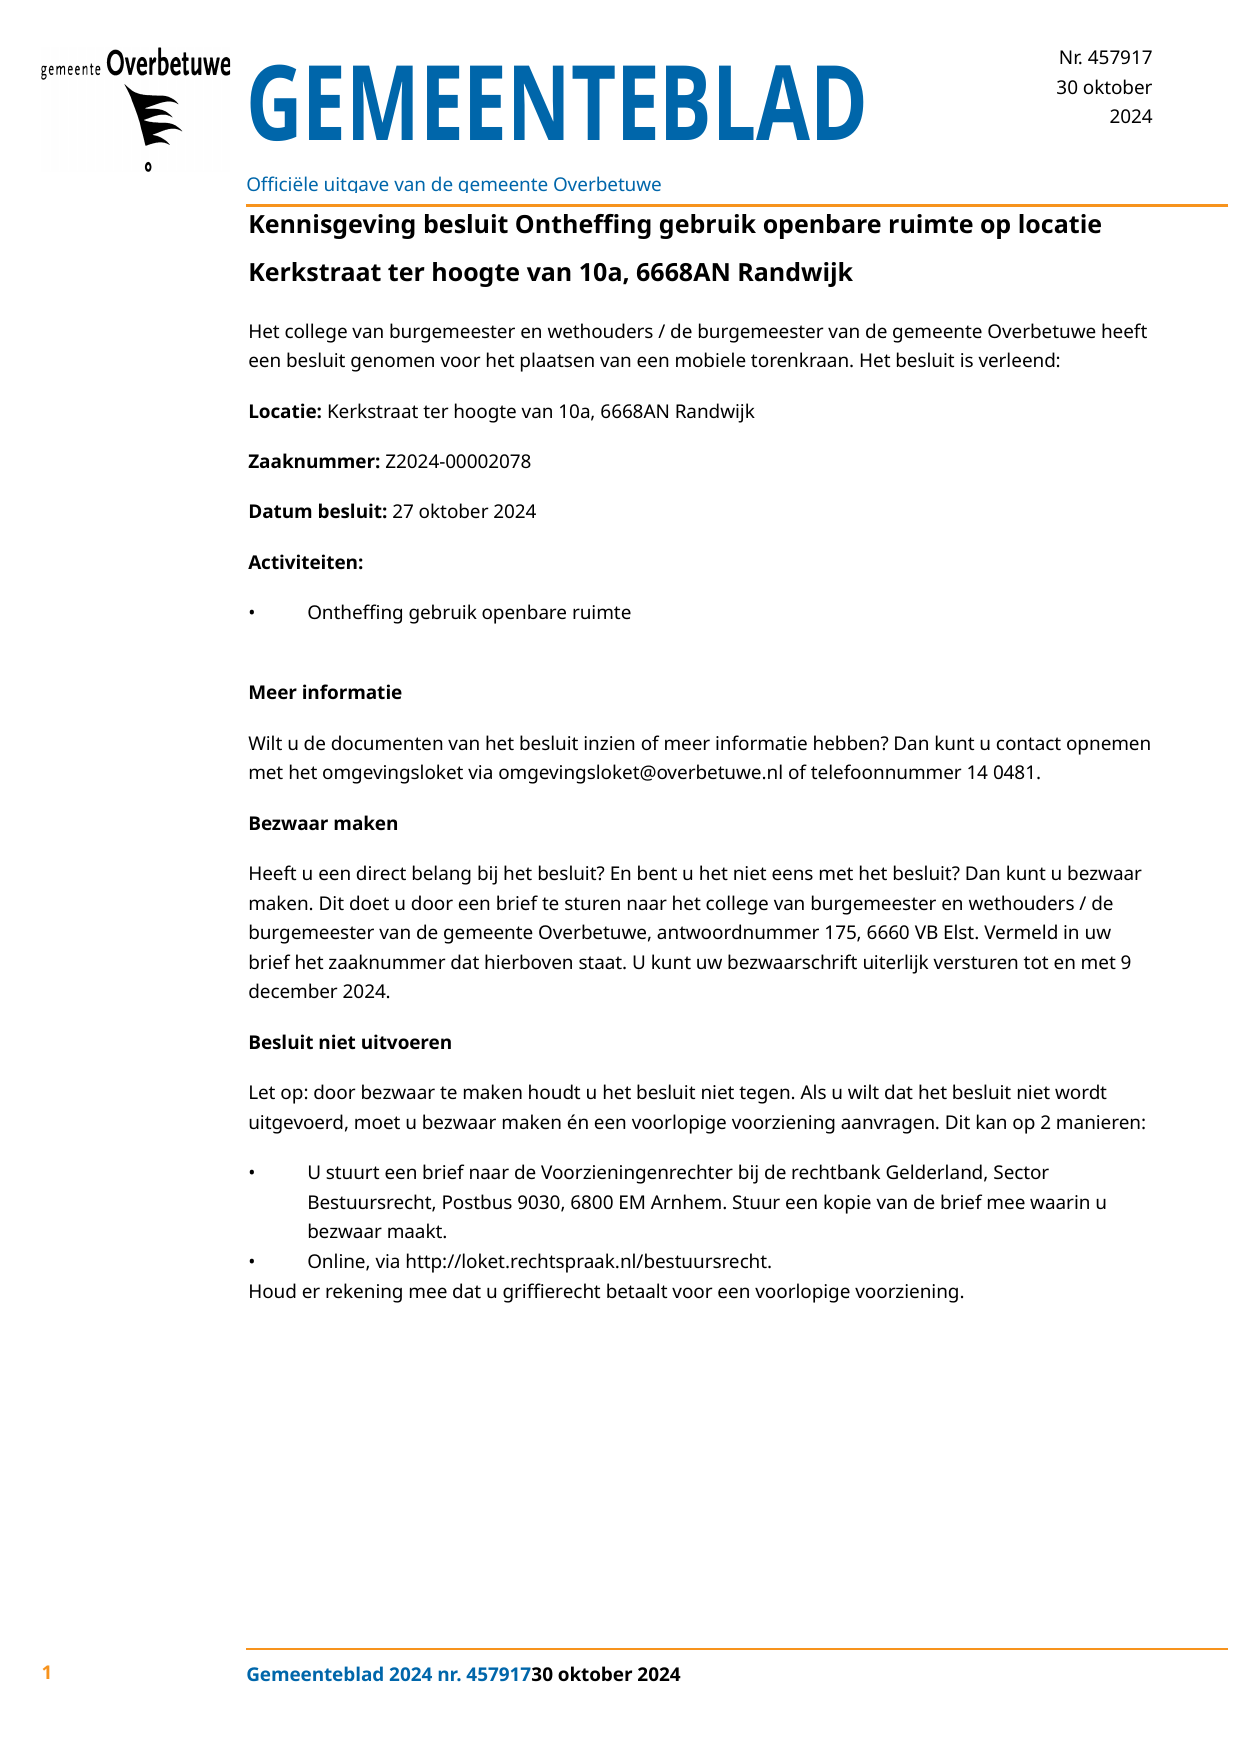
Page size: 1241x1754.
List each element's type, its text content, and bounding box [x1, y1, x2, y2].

list Ontheffing gebruik openbare ruimte [248, 599, 1152, 625]
text Houd er rekening mee dat u griffierecht betaalt voor een voorlopige voorziening. [248, 1278, 1152, 1304]
list Online, via http://loket.rechtspraak.nl/bestuursrecht. [248, 1248, 1152, 1274]
text Datum besluit: 27 oktober 2024 [248, 499, 1152, 524]
text Activiteiten: [248, 549, 1152, 575]
text Het college van burgemeester en wethouders / de burgemeester van de gemeente Overbetuwe heeft een besluit genomen voor het plaatsen van een mobiele torenkraan. Het besluit is verleend: [248, 318, 1152, 373]
text Wilt u de documenten van het besluit inzien of meer informatie hebben? Dan kunt u contact opnemen met het omgevingsloket via omgevingsloket@overbetuwe.nl of telefoonnummer 14 0481. [248, 730, 1152, 785]
text Kennisgeving besluit Ontheffing gebruik openbare ruimte op locatie Kerkstraat ter hoogte van 10a, 6668AN Randwijk [248, 207, 1152, 288]
picture [41, 47, 231, 172]
text Let op: door bezwaar te maken houdt u het besluit niet tegen. Als u wilt dat het besluit niet wordt uitgevoerd, moet u bezwaar maken én een voorlopige voorziening aanvragen. Dit kan op 2 manieren: [248, 1079, 1152, 1135]
text Bezwaar maken [248, 810, 1152, 836]
text Heeft u een direct belang bij het besluit? En bent u het niet eens met het besluit? Dan kunt u bezwaar maken. Dit doet u door een brief te sturen naar het college van burgemeester en wethouders / de burgemeester van de gemeente Overbetuwe, antwoordnummer 175, 6660 VB Elst. Vermeld in uw brief het zaaknummer dat hierboven staat. U kunt uw bezwaarschrift uiterlijk versturen tot en met 9 december 2024. [248, 860, 1152, 1004]
text Locatie: Kerkstraat ter hoogte van 10a, 6668AN Randwijk [248, 398, 1152, 424]
text Meer informatie [248, 679, 1152, 705]
text Besluit niet uitvoeren [248, 1029, 1152, 1055]
text Zaaknummer: Z2024-00002078 [248, 448, 1152, 474]
list U stuurt een brief naar de Voorzieningenrechter bij de rechtbank Gelderland, Sector Bestuursrecht, Postbus 9030, 6800 EM Arnhem. Stuur een kopie van de brief mee waarin u bezwaar maakt. [248, 1159, 1152, 1244]
